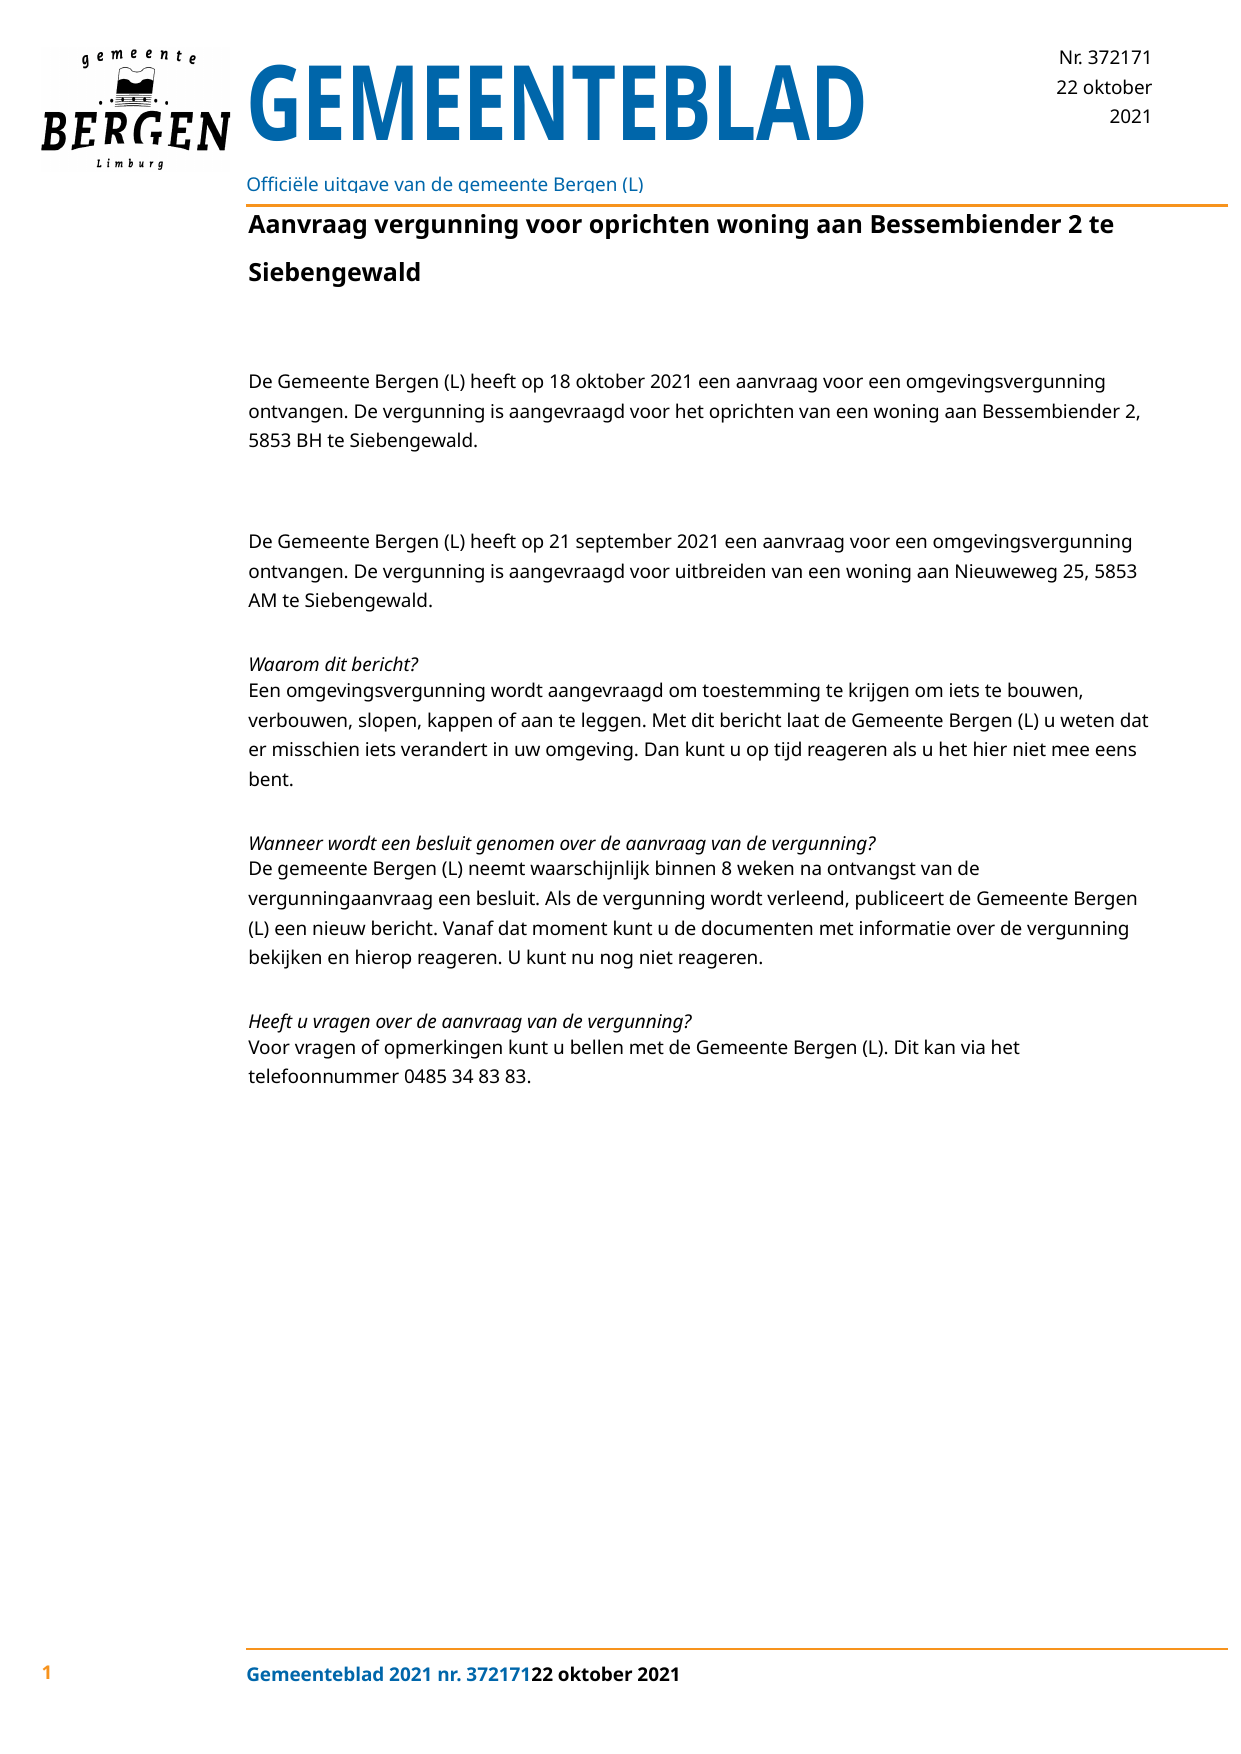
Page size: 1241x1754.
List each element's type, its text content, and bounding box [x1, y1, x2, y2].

text De gemeente Bergen (L) neemt waarschijnlijk binnen 8 weken na ontvangst van de vergunningaanvraag een besluit. Als de vergunning wordt verleend, publiceert de Gemeente Bergen (L) een nieuw bericht. Vanaf dat moment kunt u de documenten met informatie over de vergunning bekijken en hierop reageren. U kunt nu nog niet reageren. [248, 856, 1152, 970]
text Waarom dit bericht? [248, 651, 1152, 677]
text De Gemeente Bergen (L) heeft op 18 oktober 2021 een aanvraag voor een omgevingsvergunning ontvangen. De vergunning is aangevraagd voor het oprichten van een woning aan Bessembiender 2, 5853 BH te Siebengewald. [248, 368, 1152, 453]
text Heeft u vragen over de aanvraag van de vergunning? [248, 1008, 1152, 1034]
text Wanneer wordt een besluit genomen over de aanvraag van de vergunning? [248, 830, 1152, 856]
picture [41, 47, 231, 172]
text De Gemeente Bergen (L) heeft op 21 september 2021 een aanvraag voor een omgevingsvergunning ontvangen. De vergunning is aangevraagd voor uitbreiden van een woning aan Nieuweweg 25, 5853 AM te Siebengewald. [248, 528, 1152, 613]
text Aanvraag vergunning voor oprichten woning aan Bessembiender 2 te Siebengewald [248, 207, 1152, 288]
text Een omgevingsvergunning wordt aangevraagd om toestemming te krijgen om iets te bouwen, verbouwen, slopen, kappen of aan te leggen. Met dit bericht laat de Gemeente Bergen (L) u weten dat er misschien iets verandert in uw omgeving. Dan kunt u op tijd reageren als u het hier niet mee eens bent. [248, 677, 1152, 792]
text Voor vragen of opmerkingen kunt u bellen met de Gemeente Bergen (L). Dit kan via het telefoonnummer 0485 34 83 83. [248, 1034, 1152, 1089]
